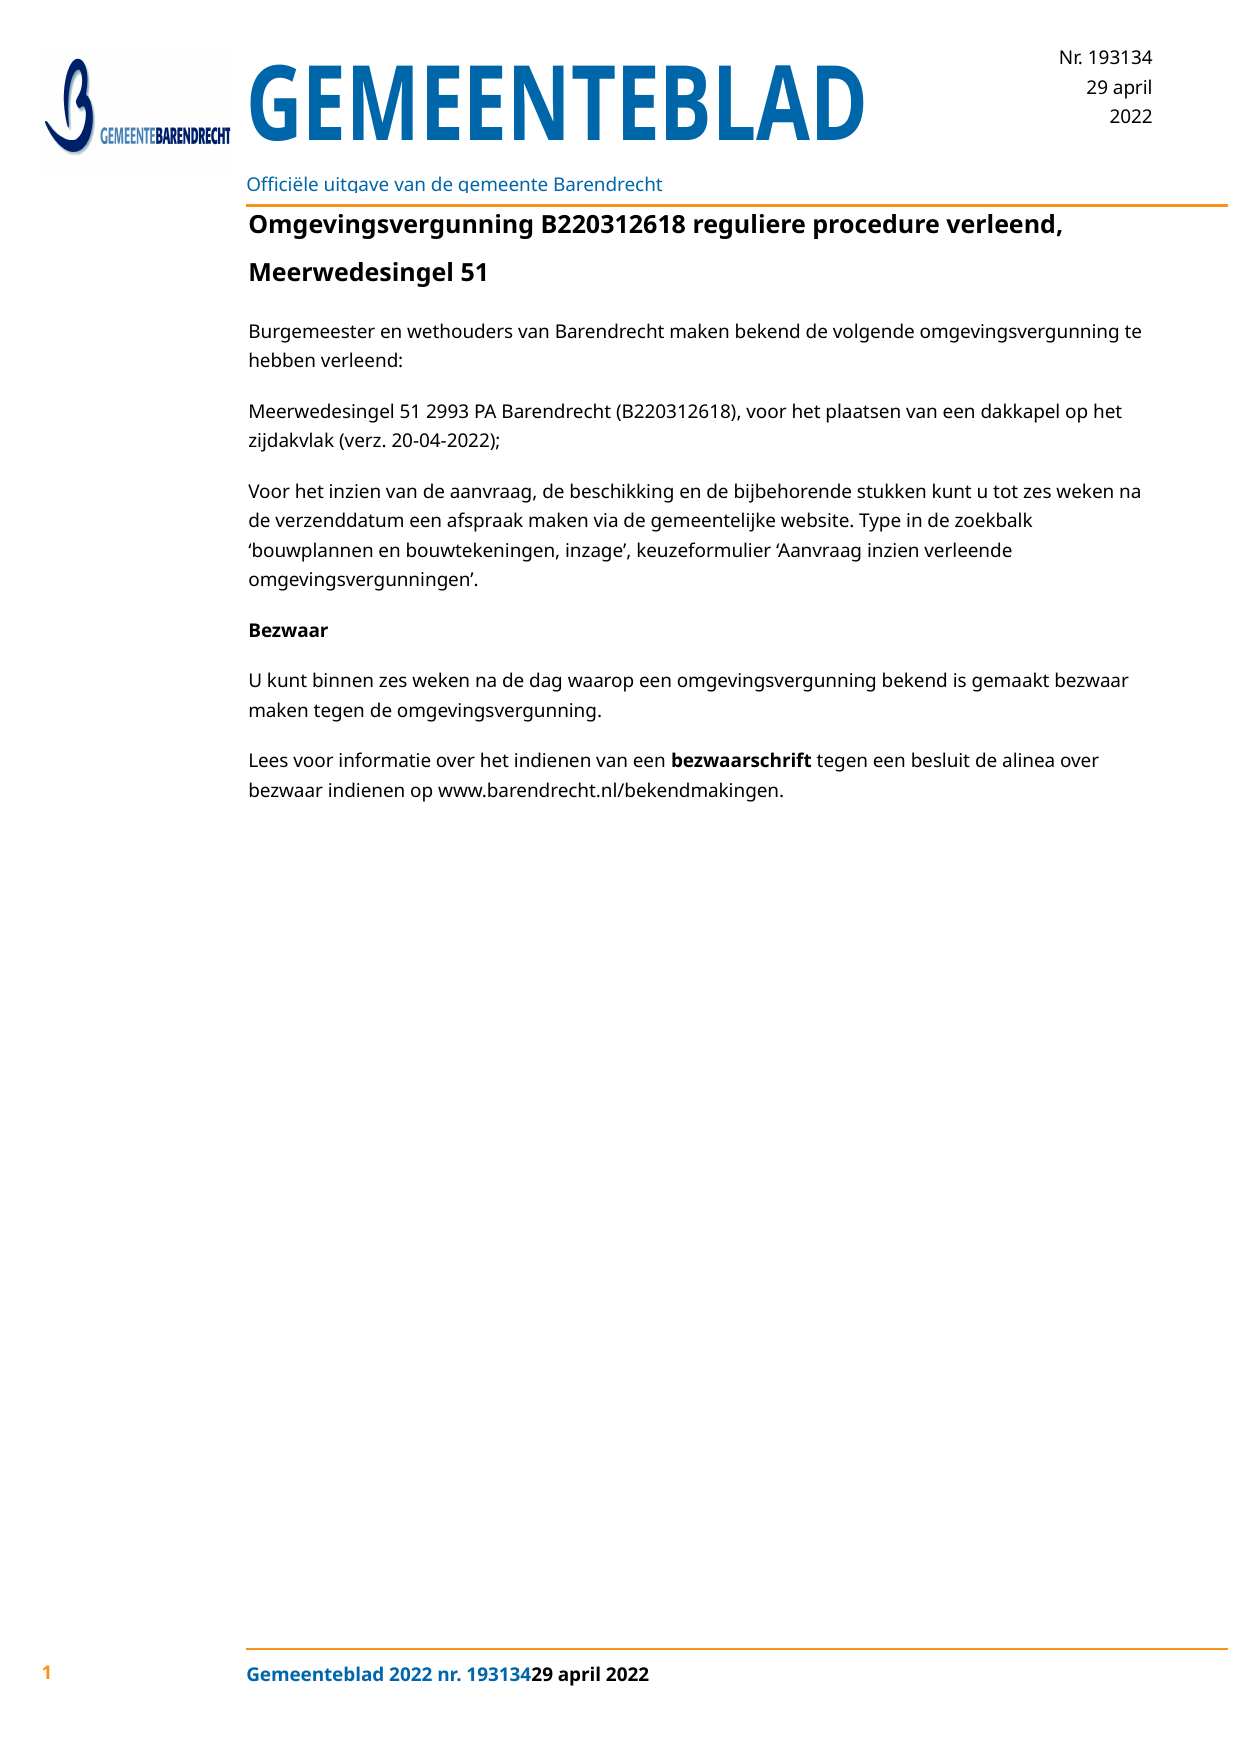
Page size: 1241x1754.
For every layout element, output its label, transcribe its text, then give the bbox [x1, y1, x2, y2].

text Bezwaar [248, 617, 1152, 643]
text Voor het inzien van de aanvraag, de beschikking en de bijbehorende stukken kunt u tot zes weken na de verzenddatum een afspraak maken via de gemeentelijke website. Type in de zoekbalk ‘bouwplannen en bouwtekeningen, inzage’, keuzeformulier ‘Aanvraag inzien verleende omgevingsvergunningen’. [248, 478, 1152, 592]
text U kunt binnen zes weken na de dag waarop een omgevingsvergunning bekend is gemaakt bezwaar maken tegen de omgevingsvergunning. [248, 667, 1152, 723]
text Omgevingsvergunning B220312618 reguliere procedure verleend, Meerwedesingel 51 [248, 207, 1152, 288]
text Lees voor informatie over het indienen van een bezwaarschrift tegen een besluit de alinea over bezwaar indienen op www.barendrecht.nl/bekendmakingen. [248, 747, 1152, 803]
text Burgemeester en wethouders van Barendrecht maken bekend de volgende omgevingsvergunning te hebben verleend: [248, 318, 1152, 373]
text Meerwedesingel 51 2993 PA Barendrecht (B220312618), voor het plaatsen van een dakkapel op het zijdakvlak (verz. 20-04-2022); [248, 398, 1152, 453]
picture [41, 47, 231, 172]
